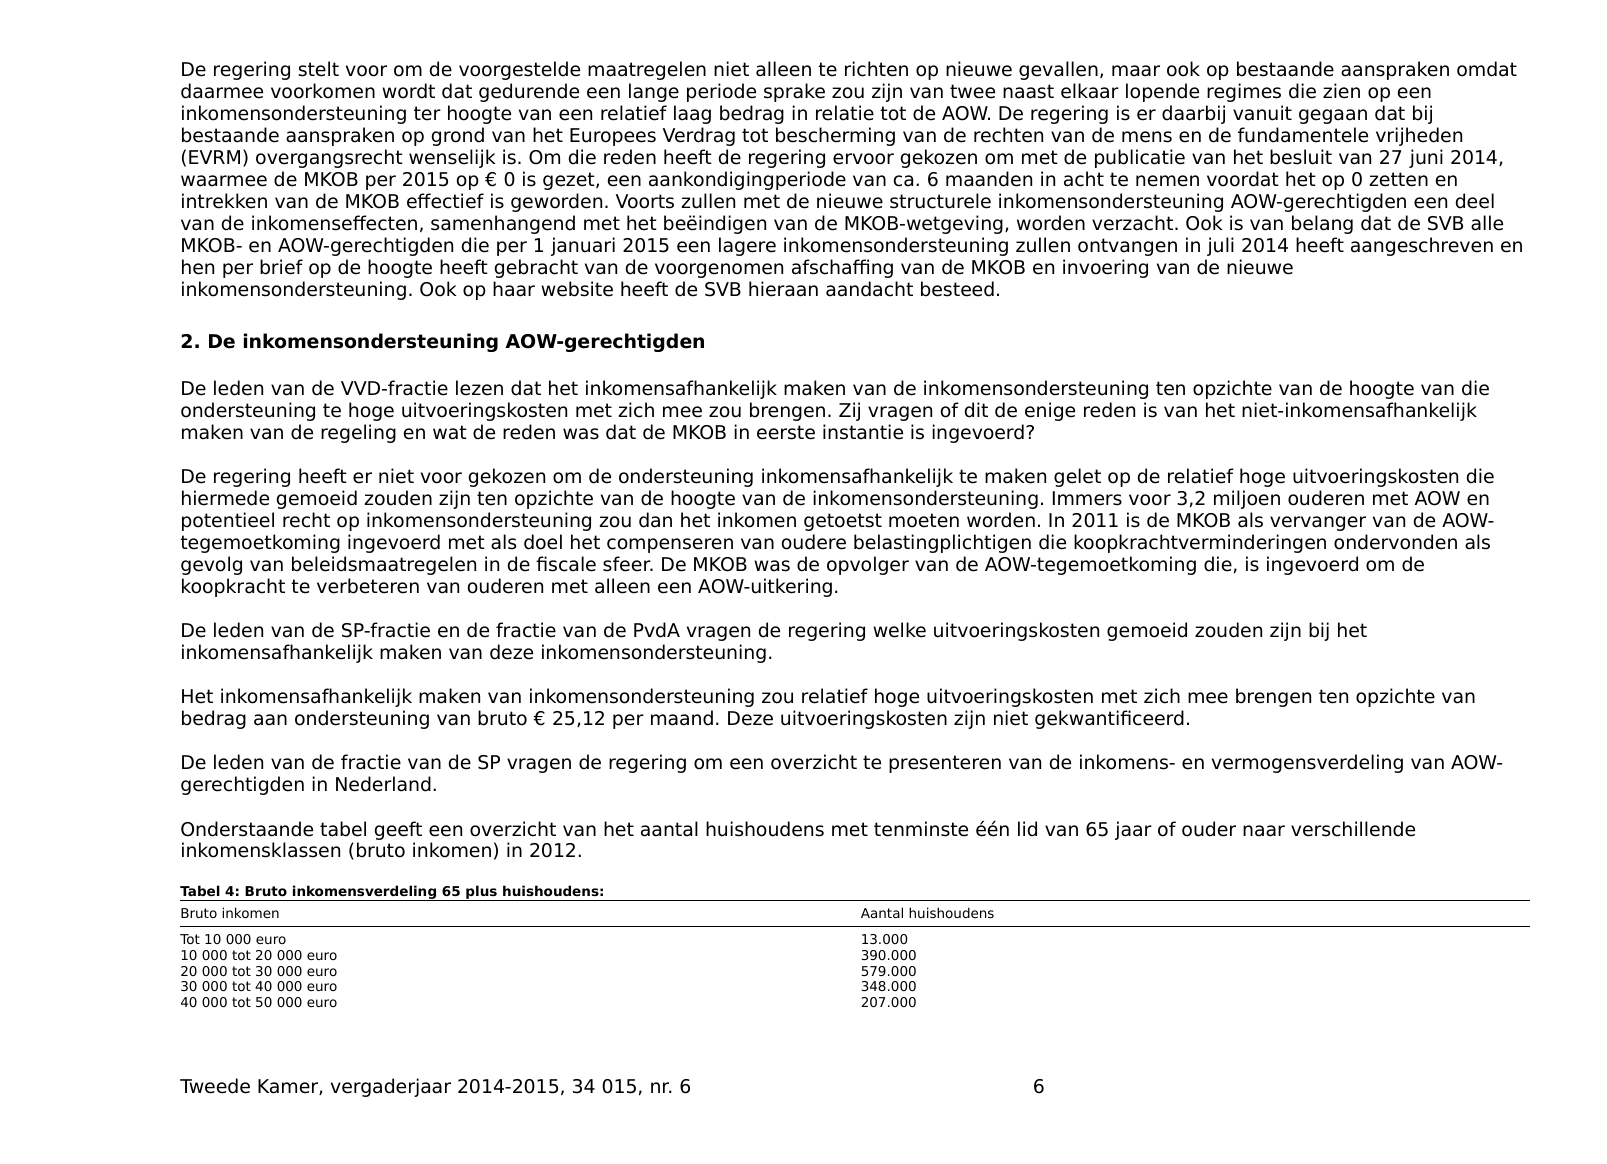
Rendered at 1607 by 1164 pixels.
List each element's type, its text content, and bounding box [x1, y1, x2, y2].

table_cell 390.000 [855, 948, 1529, 963]
table_cell 207.000 [855, 995, 1529, 1011]
text De regering heeft er niet voor gekozen om de ondersteuning inkomensafhankelijk te maken gelet op de relatief hoge uitvoeringskosten die hiermede gemoeid zouden zijn ten opzichte van de hoogte van de inkomensondersteuning. Immers voor 3,2 miljoen ouderen met AOW en potentieel recht op inkomensondersteuning zou dan het inkomen getoetst moeten worden. In 2011 is de MKOB als vervanger van de AOW-tegemoetkoming ingevoerd met als doel het compenseren van oudere belastingplichtigen die koopkrachtverminderingen ondervonden als gevolg van beleidsmaatregelen in de fiscale sfeer. De MKOB was de opvolger van de AOW-tegemoetkoming die, is ingevoerd om de koopkracht te verbeteren van ouderen met alleen een AOW-uitkering. [180, 466, 1529, 598]
table_cell 579.000 [855, 963, 1529, 979]
table_cell 40 000 tot 50 000 euro [180, 995, 855, 1011]
table_cell 10 000 tot 20 000 euro [180, 948, 855, 963]
subtitle 2. De inkomensondersteuning AOW-gerechtigden [180, 331, 1529, 353]
text De leden van de VVD-fractie lezen dat het inkomensafhankelijk maken van de inkomensondersteuning ten opzichte van de hoogte van die ondersteuning te hoge uitvoeringskosten met zich mee zou brengen. Zij vragen of dit de enige reden is van het niet-inkomensafhankelijk maken van de regeling en wat de reden was dat de MKOB in eerste instantie is ingevoerd? [180, 378, 1529, 444]
text Het inkomensafhankelijk maken van inkomensondersteuning zou relatief hoge uitvoeringskosten met zich mee brengen ten opzichte van bedrag aan ondersteuning van bruto € 25,12 per maand. Deze uitvoeringskosten zijn niet gekwantificeerd. [180, 686, 1529, 730]
table_cell Bruto inkomen [180, 901, 855, 926]
table_cell Tot 10 000 euro [180, 927, 855, 948]
text Onderstaande tabel geeft een overzicht van het aantal huishoudens met tenminste één lid van 65 jaar of ouder naar verschillende inkomensklassen (bruto inkomen) in 2012. [180, 818, 1529, 862]
text De regering stelt voor om de voorgestelde maatregelen niet alleen te richten op nieuwe gevallen, maar ook op bestaande aanspraken omdat daarmee voorkomen wordt dat gedurende een lange periode sprake zou zijn van twee naast elkaar lopende regimes die zien op een inkomensondersteuning ter hoogte van een relatief laag bedrag in relatie tot de AOW. De regering is er daarbij vanuit gegaan dat bij bestaande aanspraken op grond van het Europees Verdrag tot bescherming van de rechten van de mens en de fundamentele vrijheden (EVRM) overgangsrecht wenselijk is. Om die reden heeft de regering ervoor gekozen om met de publicatie van het besluit van 27 juni 2014, waarmee de MKOB per 2015 op € 0 is gezet, een aankondigingperiode van ca. 6 maanden in acht te nemen voordat het op 0 zetten en intrekken van de MKOB effectief is geworden. Voorts zullen met de nieuwe structurele inkomensondersteuning AOW-gerechtigden een deel van de inkomenseffecten, samenhangend met het beëindigen van de MKOB-wetgeving, worden verzacht. Ook is van belang dat de SVB alle MKOB- en AOW-gerechtigden die per 1 januari 2015 een lagere inkomensondersteuning zullen ontvangen in juli 2014 heeft aangeschreven en hen per brief op de hoogte heeft gebracht van de voorgenomen afschaffing van de MKOB en invoering van de nieuwe inkomensondersteuning. Ook op haar website heeft de SVB hieraan aandacht besteed. [180, 59, 1529, 301]
table_cell 30 000 tot 40 000 euro [180, 979, 855, 995]
table_cell 348.000 [855, 979, 1529, 995]
table_cell 13.000 [855, 927, 1529, 948]
text De leden van de SP-fractie en de fractie van de PvdA vragen de regering welke uitvoeringskosten gemoeid zouden zijn bij het inkomensafhankelijk maken van deze inkomensondersteuning. [180, 620, 1529, 664]
table_cell 20 000 tot 30 000 euro [180, 963, 855, 979]
table_header Tabel 4: Bruto inkomensverdeling 65 plus huishoudens: [180, 884, 1529, 900]
table_cell Aantal huishoudens [855, 901, 1529, 926]
text De leden van de fractie van de SP vragen de regering om een overzicht te presenteren van de inkomens- en vermogensverdeling van AOW-gerechtigden in Nederland. [180, 752, 1529, 796]
